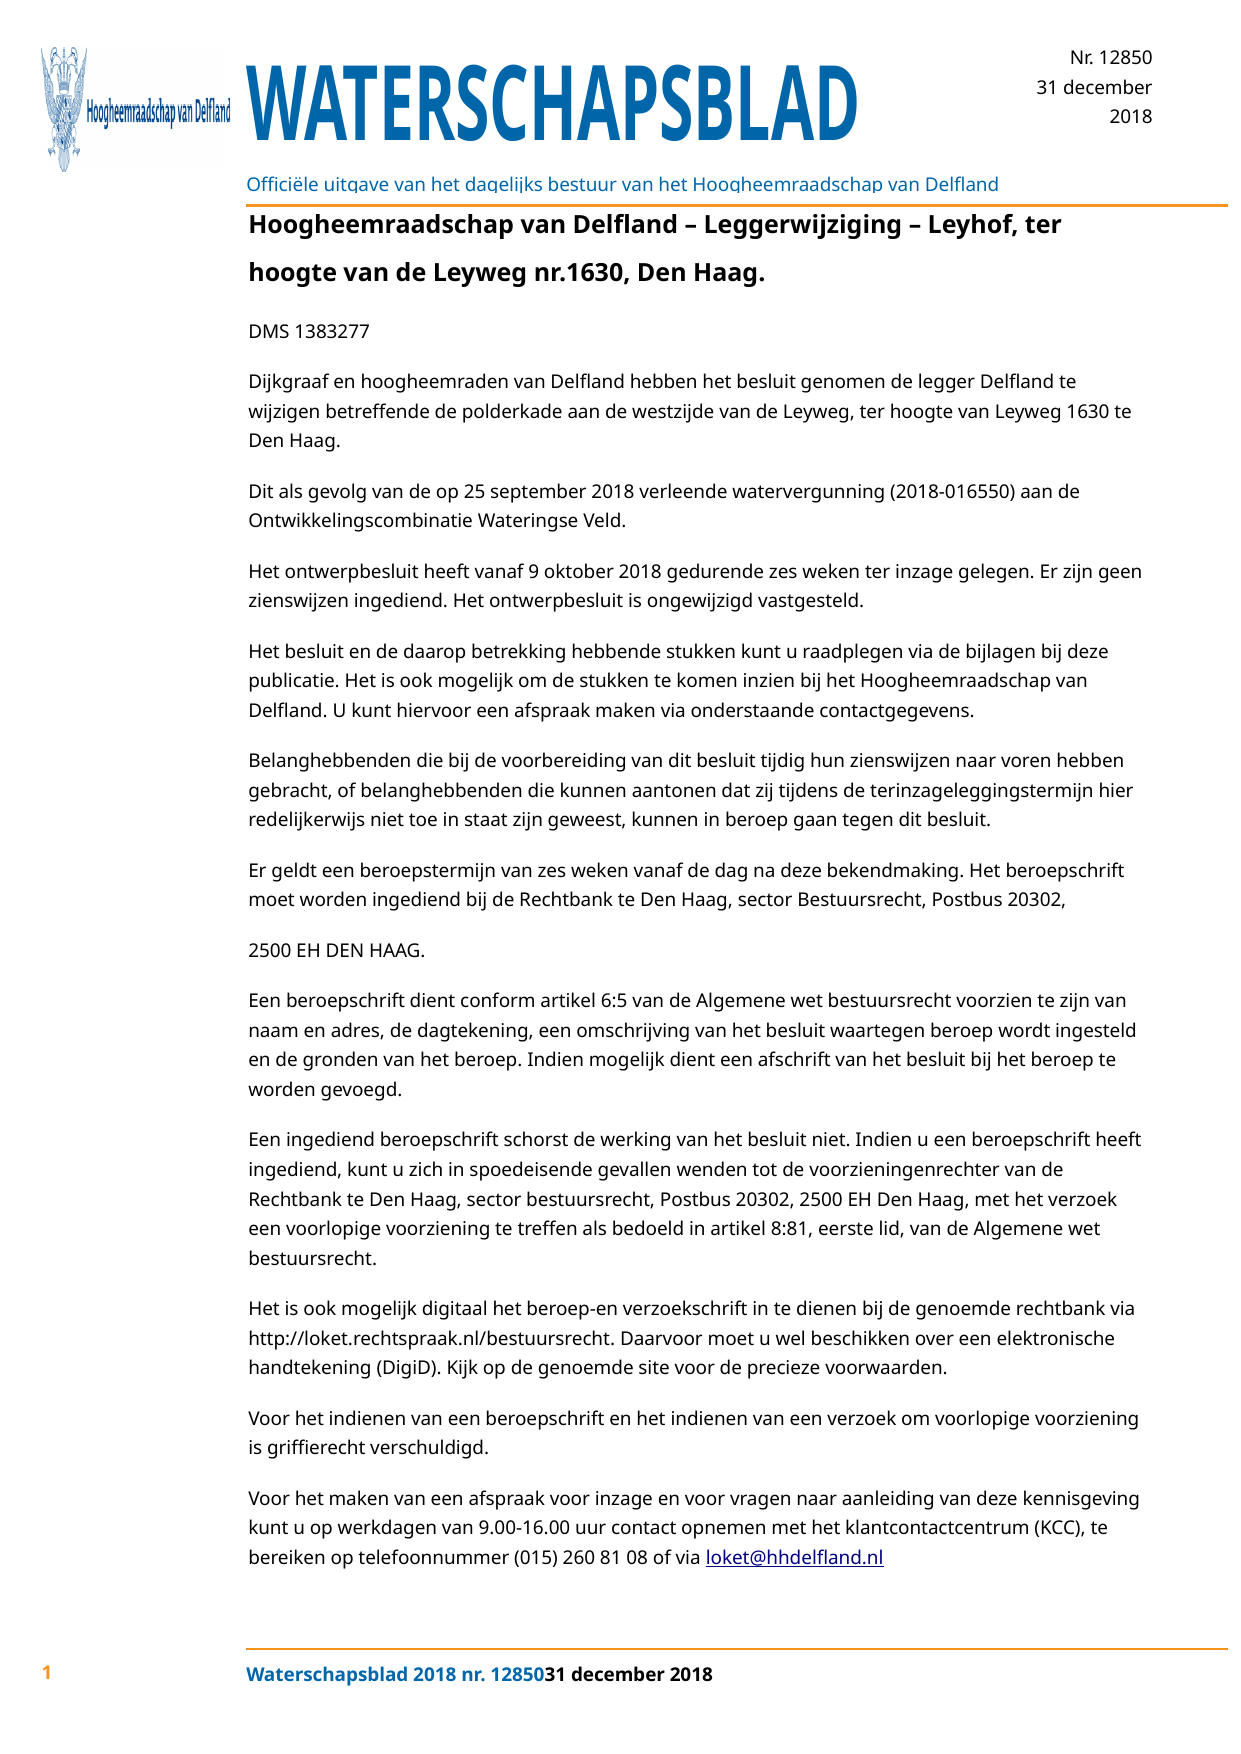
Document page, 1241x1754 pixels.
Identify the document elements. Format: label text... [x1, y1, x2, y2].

text Dit als gevolg van de op 25 september 2018 verleende watervergunning (2018-016550) aan de Ontwikkelingscombinatie Wateringse Veld. [248, 478, 1152, 533]
picture [41, 47, 231, 172]
text 2500 EH DEN HAAG. [248, 937, 1152, 963]
text Het besluit en de daarop betrekking hebbende stukken kunt u raadplegen via de bijlagen bij deze publicatie. Het is ook mogelijk om de stukken te komen inzien bij het Hoogheemraadschap van Delfland. U kunt hiervoor een afspraak maken via onderstaande contactgegevens. [248, 638, 1152, 723]
text Het is ook mogelijk digitaal het beroep-en verzoekschrift in te dienen bij de genoemde rechtbank via http://loket.rechtspraak.nl/bestuursrecht. Daarvoor moet u wel beschikken over een elektronische handtekening (DigiD). Kijk op de genoemde site voor de precieze voorwaarden. [248, 1295, 1152, 1380]
text Een ingediend beroepschrift schorst de werking van het besluit niet. Indien u een beroepschrift heeft ingediend, kunt u zich in spoedeisende gevallen wenden tot de voorzieningenrechter van de Rechtbank te Den Haag, sector bestuursrecht, Postbus 20302, 2500 EH Den Haag, met het verzoek een voorlopige voorziening te treffen als bedoeld in artikel 8:81, eerste lid, van de Algemene wet bestuursrecht. [248, 1127, 1152, 1271]
text Dijkgraaf en hoogheemraden van Delfland hebben het besluit genomen de legger Delfland te wijzigen betreffende de polderkade aan de westzijde van de Leyweg, ter hoogte van Leyweg 1630 te Den Haag. [248, 368, 1152, 453]
text Voor het maken van een afspraak voor inzage en voor vragen naar aanleiding van deze kennisgeving kunt u op werkdagen van 9.00-16.00 uur contact opnemen met het klantcontactcentrum (KCC), te bereiken op telefoonnummer (015) 260 81 08 of via loket@hhdelfland.nl [248, 1485, 1152, 1570]
text Voor het indienen van een beroepschrift en het indienen van een verzoek om voorlopige voorziening is griffierecht verschuldigd. [248, 1405, 1152, 1460]
text Hoogheemraadschap van Delfland – Leggerwijziging – Leyhof, ter hoogte van de Leyweg nr.1630, Den Haag. [248, 207, 1152, 288]
text DMS 1383277 [248, 318, 1152, 344]
text Het ontwerpbesluit heeft vanaf 9 oktober 2018 gedurende zes weken ter inzage gelegen. Er zijn geen zienswijzen ingediend. Het ontwerpbesluit is ongewijzigd vastgesteld. [248, 558, 1152, 613]
text Belanghebbenden die bij de voorbereiding van dit besluit tijdig hun zienswijzen naar voren hebben gebracht, of belanghebbenden die kunnen aantonen dat zij tijdens de terinzageleggingstermijn hier redelijkerwijs niet toe in staat zijn geweest, kunnen in beroep gaan tegen dit besluit. [248, 747, 1152, 832]
text Er geldt een beroepstermijn van zes weken vanaf de dag na deze bekendmaking. Het beroepschrift moet worden ingediend bij de Rechtbank te Den Haag, sector Bestuursrecht, Postbus 20302, [248, 857, 1152, 912]
text Een beroepschrift dient conform artikel 6:5 van de Algemene wet bestuursrecht voorzien te zijn van naam en adres, de dagtekening, een omschrijving van het besluit waartegen beroep wordt ingesteld en de gronden van het beroep. Indien mogelijk dient een afschrift van het besluit bij het beroep te worden gevoegd. [248, 987, 1152, 1102]
